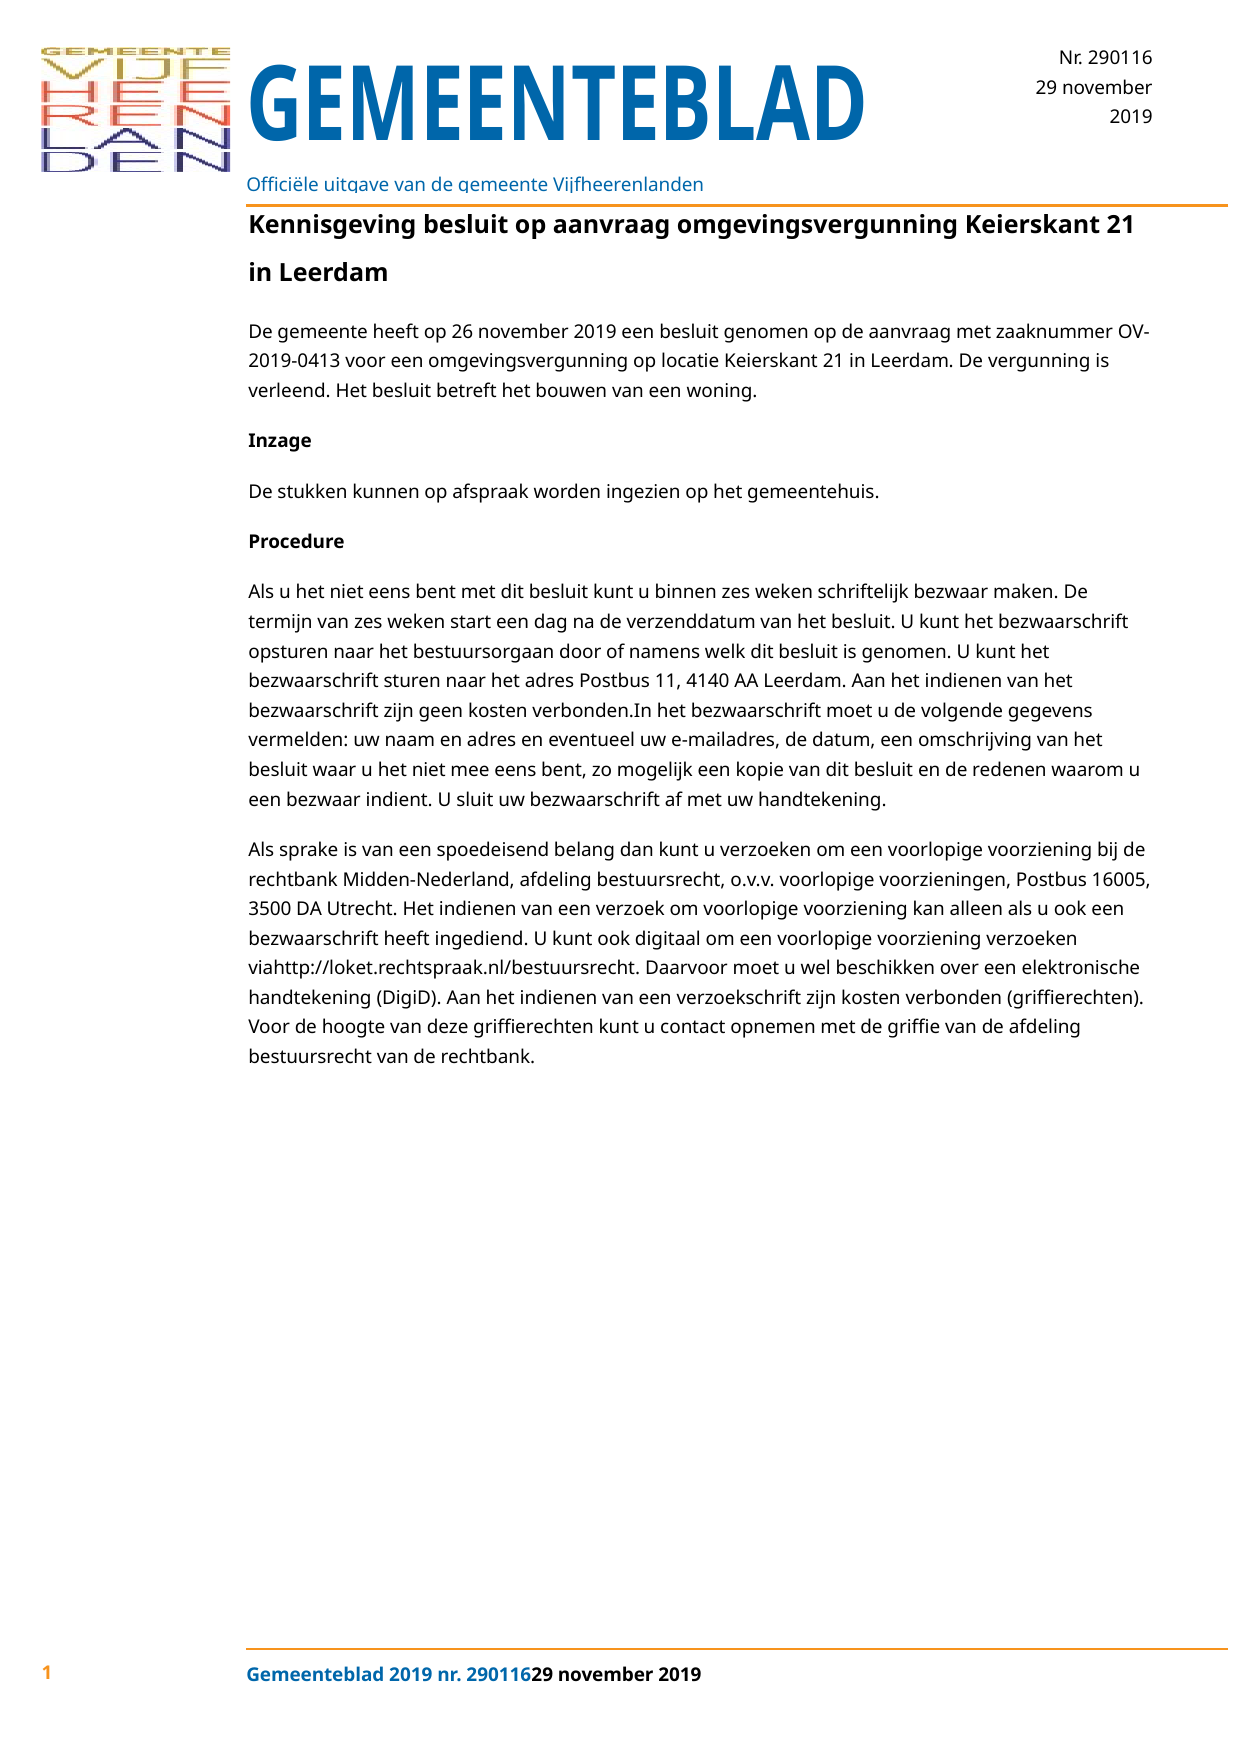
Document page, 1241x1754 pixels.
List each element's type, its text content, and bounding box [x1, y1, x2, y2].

picture [41, 47, 231, 172]
text Inzage [248, 427, 1152, 453]
text De stukken kunnen op afspraak worden ingezien op het gemeentehuis. [248, 478, 1152, 504]
text Procedure [248, 528, 1152, 554]
text Als u het niet eens bent met dit besluit kunt u binnen zes weken schriftelijk bezwaar maken. De termijn van zes weken start een dag na de verzenddatum van het besluit. U kunt het bezwaarschrift opsturen naar het bestuursorgaan door of namens welk dit besluit is genomen. U kunt het bezwaarschrift sturen naar het adres Postbus 11, 4140 AA Leerdam. Aan het indienen van het bezwaarschrift zijn geen kosten verbonden.In het bezwaarschrift moet u de volgende gegevens vermelden: uw naam en adres en eventueel uw e-mailadres, de datum, een omschrijving van het besluit waar u het niet mee eens bent, zo mogelijk een kopie van dit besluit en de redenen waarom u een bezwaar indient. U sluit uw bezwaarschrift af met uw handtekening. [248, 579, 1152, 812]
text De gemeente heeft op 26 november 2019 een besluit genomen op de aanvraag met zaaknummer OV-2019-0413 voor een omgevingsvergunning op locatie Keierskant 21 in Leerdam. De vergunning is verleend. Het besluit betreft het bouwen van een woning. [248, 318, 1152, 403]
text Als sprake is van een spoedeisend belang dan kunt u verzoeken om een voorlopige voorziening bij de rechtbank Midden-Nederland, afdeling bestuursrecht, o.v.v. voorlopige voorzieningen, Postbus 16005, 3500 DA Utrecht. Het indienen van een verzoek om voorlopige voorziening kan alleen als u ook een bezwaarschrift heeft ingediend. U kunt ook digitaal om een voorlopige voorziening verzoeken viahttp://loket.rechtspraak.nl/bestuursrecht. Daarvoor moet u wel beschikken over een elektronische handtekening (DigiD). Aan het indienen van een verzoekschrift zijn kosten verbonden (griffierechten). Voor de hoogte van deze griffierechten kunt u contact opnemen met de griffie van de afdeling bestuursrecht van de rechtbank. [248, 836, 1152, 1069]
text Kennisgeving besluit op aanvraag omgevingsvergunning Keierskant 21 in Leerdam [248, 207, 1152, 288]
